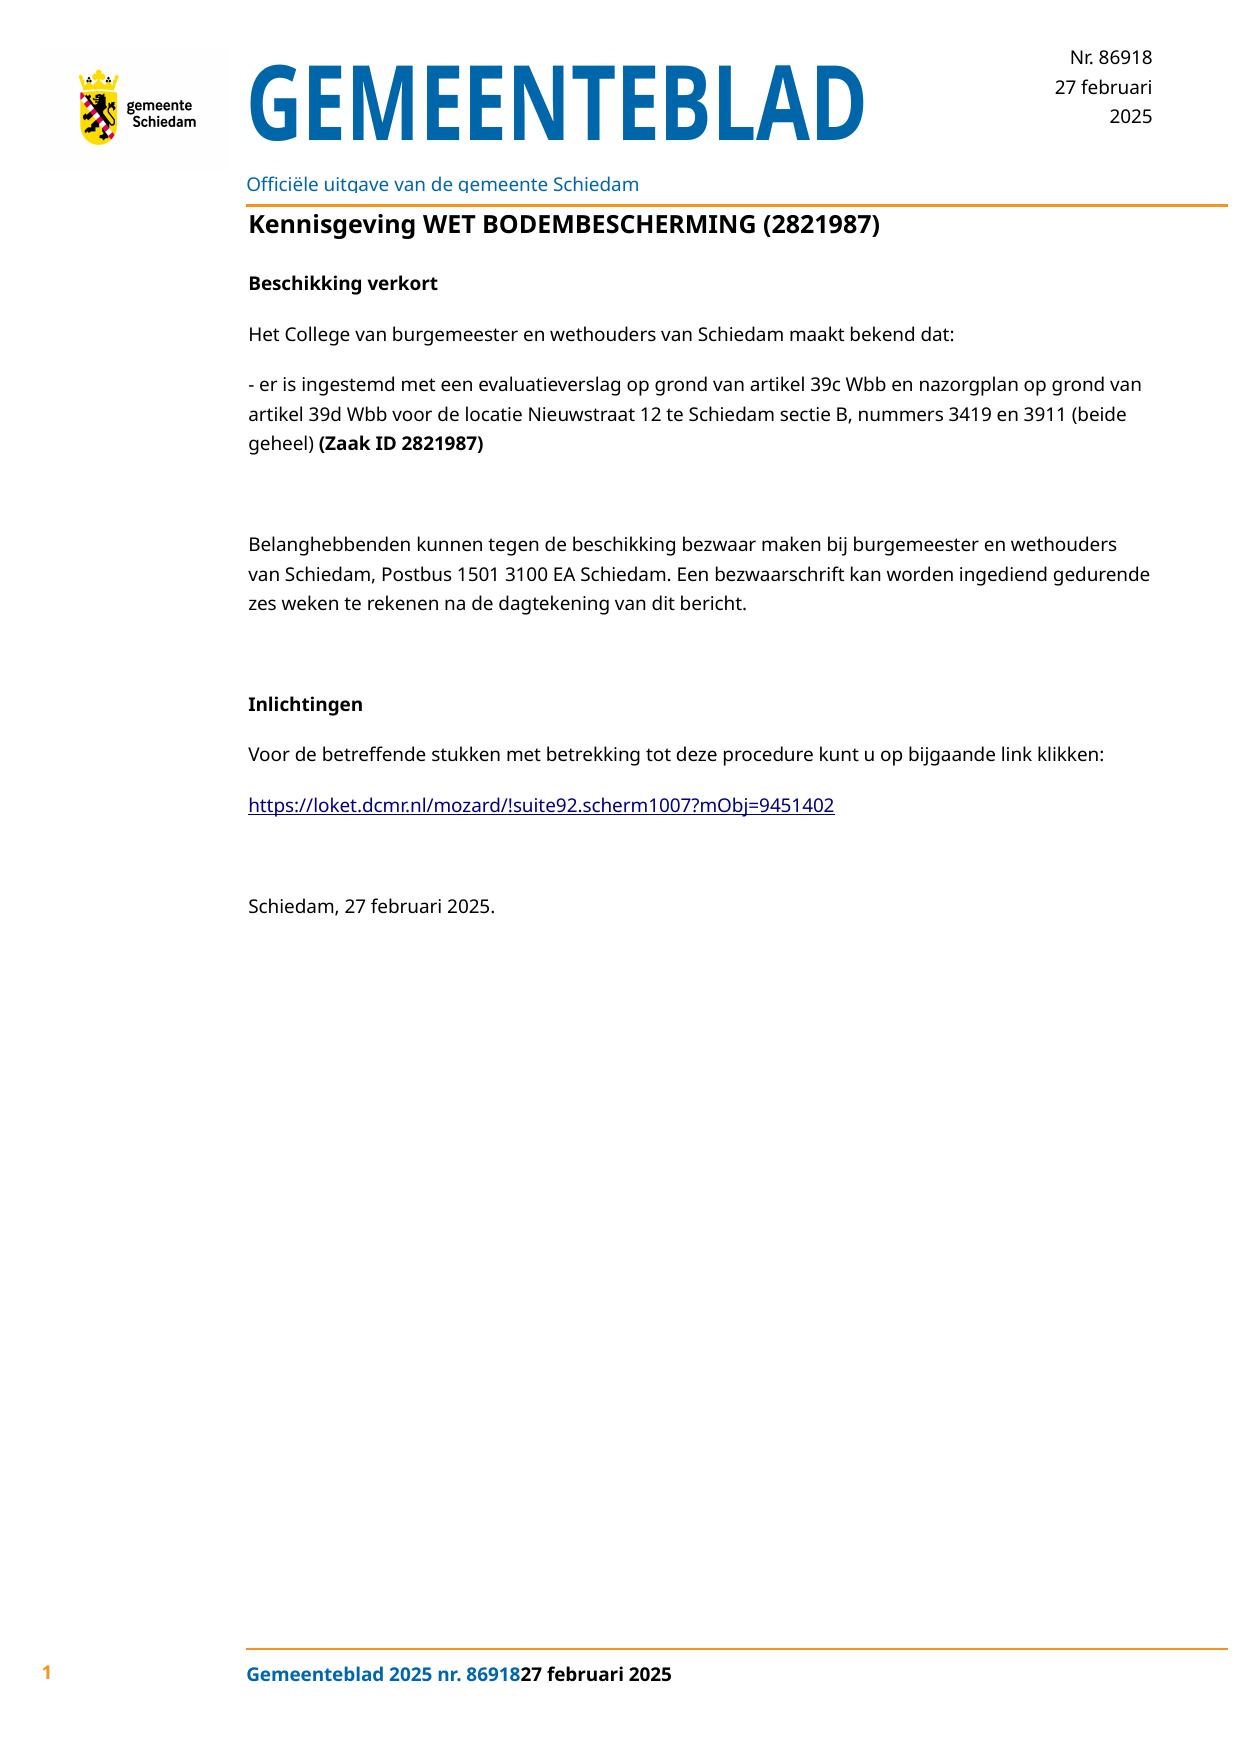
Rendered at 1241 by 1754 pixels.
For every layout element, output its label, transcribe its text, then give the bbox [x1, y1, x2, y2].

text https://loket.dcmr.nl/mozard/!suite92.scherm1007?mObj=9451402 [248, 792, 1152, 818]
text Inlichtingen [248, 691, 1152, 717]
picture [41, 47, 231, 172]
text - er is ingestemd met een evaluatieverslag op grond van artikel 39c Wbb en nazorgplan op grond van artikel 39d Wbb voor de locatie Nieuwstraat 12 te Schiedam sectie B, nummers 3419 en 3911 (beide geheel) (Zaak ID 2821987) [248, 371, 1152, 456]
text Voor de betreffende stukken met betrekking tot deze procedure kunt u op bijgaande link klikken: [248, 742, 1152, 767]
text Kennisgeving WET BODEMBESCHERMING (2821987) [248, 207, 1152, 241]
text Het College van burgemeester en wethouders van Schiedam maakt bekend dat: [248, 321, 1152, 346]
text Schiedam, 27 februari 2025. [248, 893, 1152, 918]
text Beschikking verkort [248, 270, 1152, 296]
text Belanghebbenden kunnen tegen de beschikking bezwaar maken bij burgemeester en wethouders van Schiedam, Postbus 1501 3100 EA Schiedam. Een bezwaarschrift kan worden ingediend gedurende zes weken te rekenen na de dagtekening van dit bericht. [248, 531, 1152, 616]
